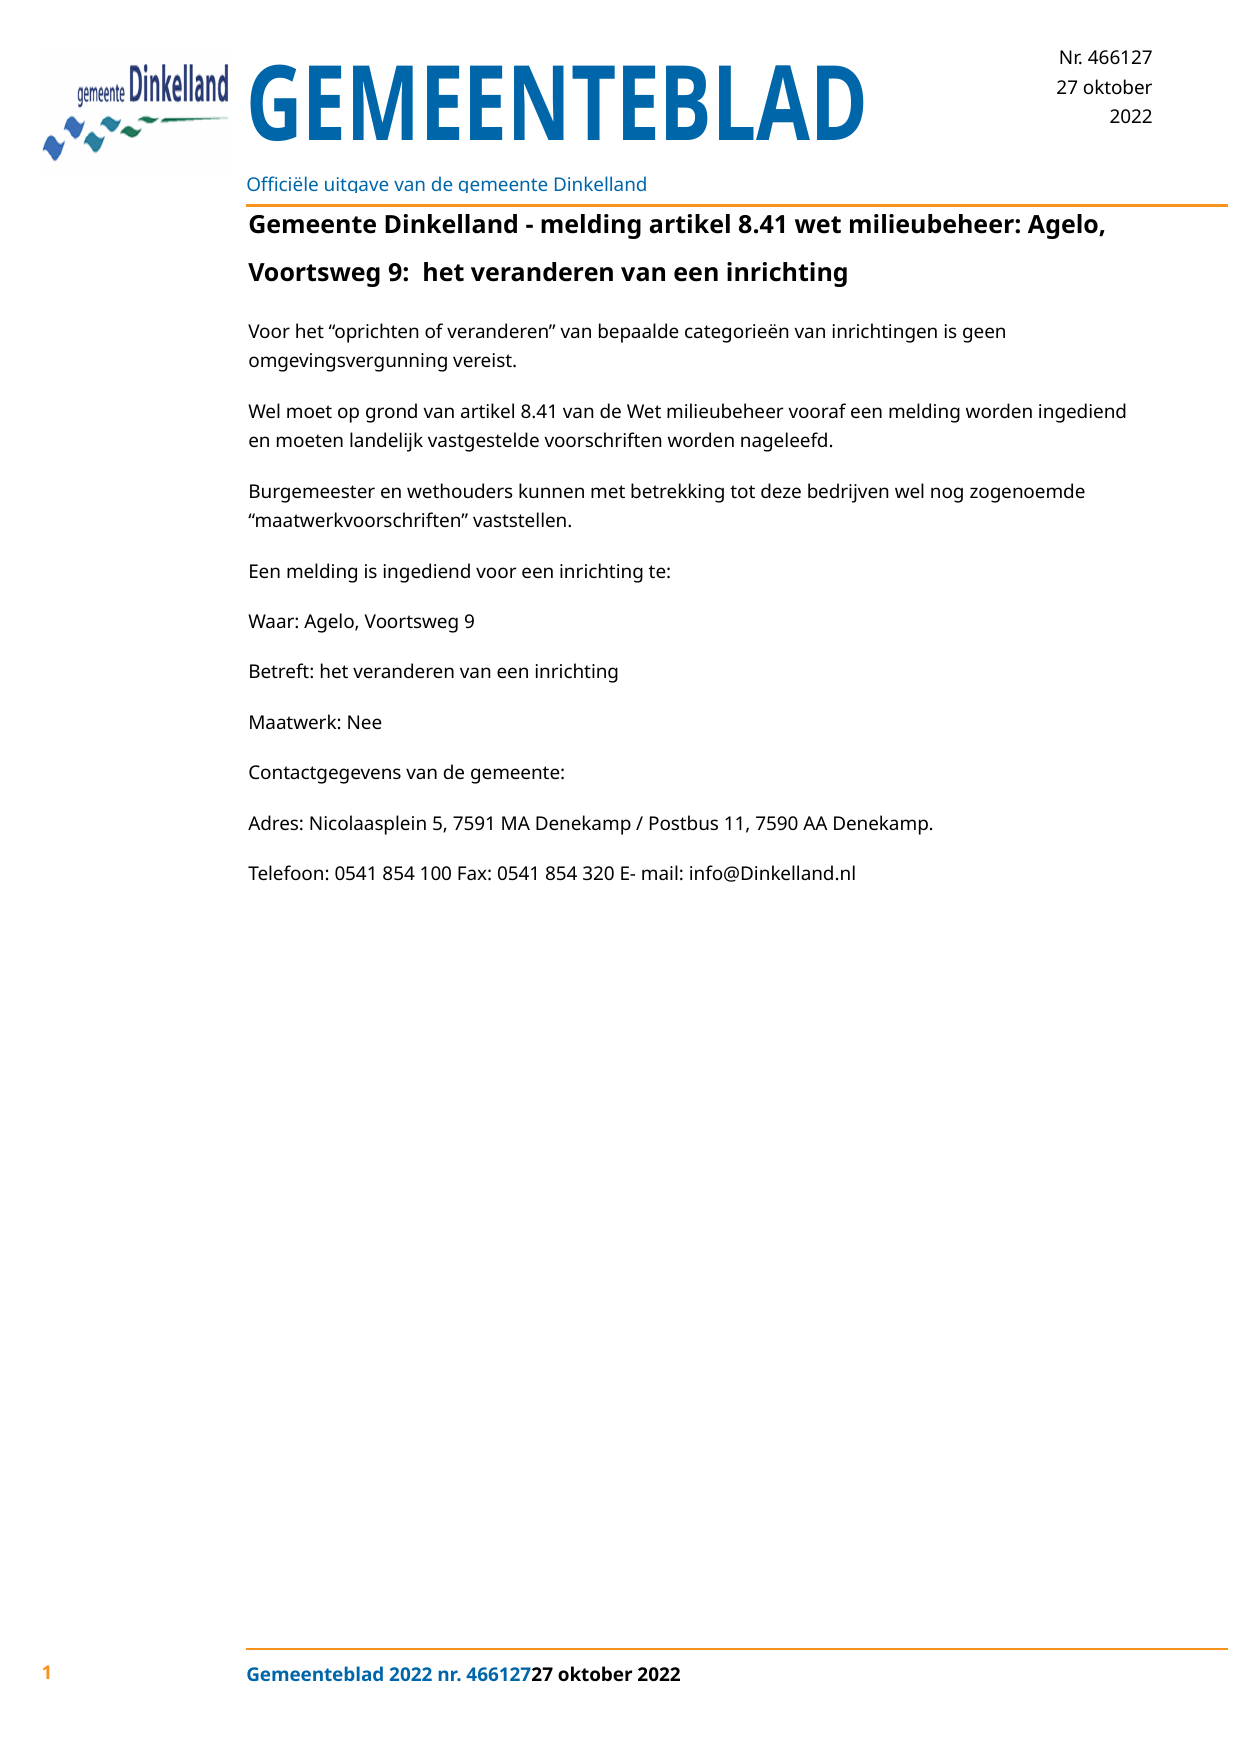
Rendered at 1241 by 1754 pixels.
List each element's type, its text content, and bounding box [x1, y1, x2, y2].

picture [41, 47, 231, 172]
text Telefoon: 0541 854 100 Fax: 0541 854 320 E- mail: info@Dinkelland.nl [248, 860, 1152, 886]
text Adres: Nicolaasplein 5, 7591 MA Denekamp / Postbus 11, 7590 AA Denekamp. [248, 810, 1152, 836]
text Een melding is ingediend voor een inrichting te: [248, 558, 1152, 584]
text Wel moet op grond van artikel 8.41 van de Wet milieubeheer vooraf een melding worden ingediend en moeten landelijk vastgestelde voorschriften worden nageleefd. [248, 398, 1152, 453]
text Burgemeester en wethouders kunnen met betrekking tot deze bedrijven wel nog zogenoemde “maatwerkvoorschriften” vaststellen. [248, 478, 1152, 533]
text Maatwerk: Nee [248, 709, 1152, 735]
text Voor het “oprichten of veranderen” van bepaalde categorieën van inrichtingen is geen omgevingsvergunning vereist. [248, 318, 1152, 373]
text Gemeente Dinkelland - melding artikel 8.41 wet milieubeheer: Agelo, Voortsweg 9: het veranderen van een inrichting [248, 207, 1152, 288]
text Contactgegevens van de gemeente: [248, 759, 1152, 785]
text Betreft: het veranderen van een inrichting [248, 659, 1152, 684]
text Waar: Agelo, Voortsweg 9 [248, 608, 1152, 634]
